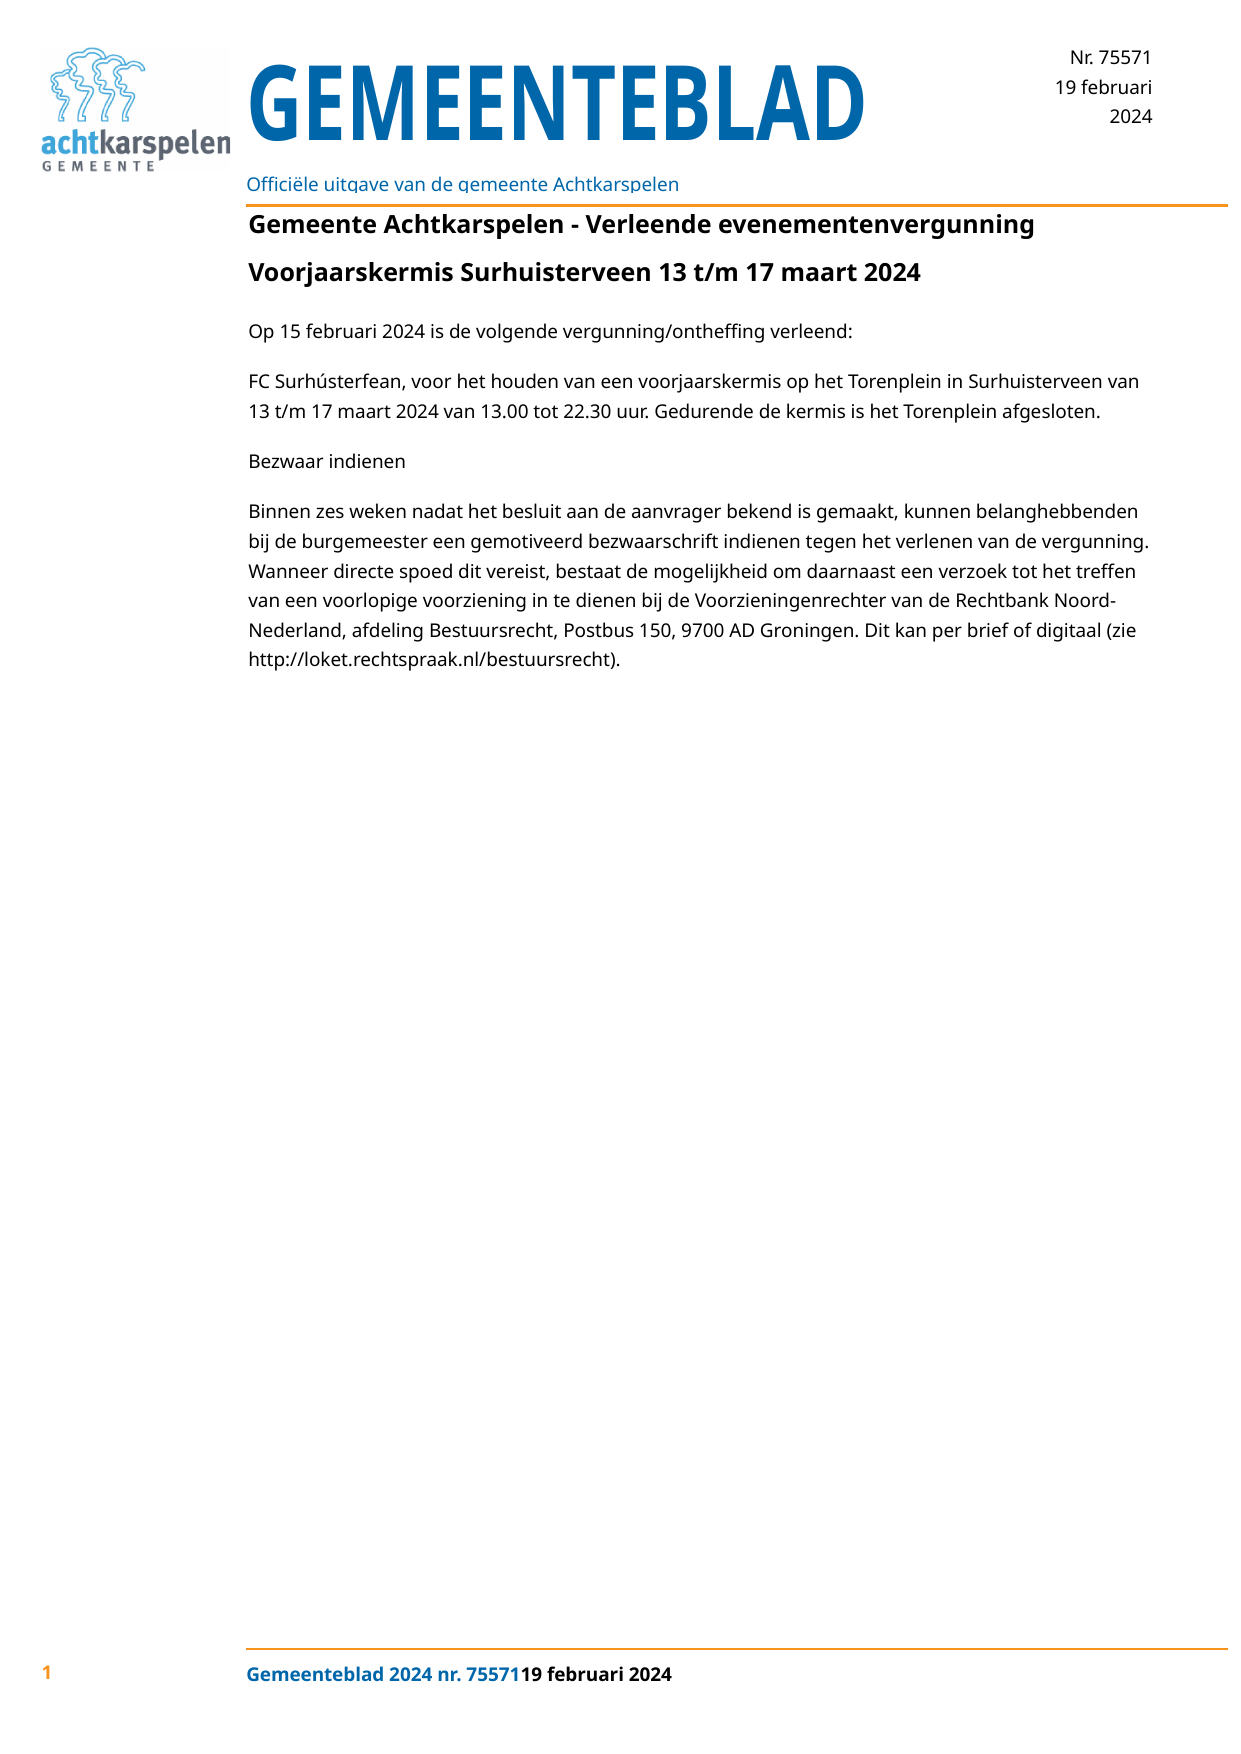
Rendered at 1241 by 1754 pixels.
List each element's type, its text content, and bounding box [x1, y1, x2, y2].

text Bezwaar indienen [248, 448, 1152, 474]
picture [41, 47, 231, 172]
text Binnen zes weken nadat het besluit aan de aanvrager bekend is gemaakt, kunnen belanghebbenden bij de burgemeester een gemotiveerd bezwaarschrift indienen tegen het verlenen van de vergunning. Wanneer directe spoed dit vereist, bestaat de mogelijkheid om daarnaast een verzoek tot het treffen van een voorlopige voorziening in te dienen bij de Voorzieningenrechter van de Rechtbank Noord-Nederland, afdeling Bestuursrecht, Postbus 150, 9700 AD Groningen. Dit kan per brief of digitaal (zie http://loket.rechtspraak.nl/bestuursrecht). [248, 499, 1152, 672]
text Op 15 februari 2024 is de volgende vergunning/ontheffing verleend: [248, 318, 1152, 344]
text FC Surhústerfean, voor het houden van een voorjaarskermis op het Torenplein in Surhuisterveen van 13 t/m 17 maart 2024 van 13.00 tot 22.30 uur. Gedurende de kermis is het Torenplein afgesloten. [248, 368, 1152, 424]
text Gemeente Achtkarspelen - Verleende evenementenvergunning Voorjaarskermis Surhuisterveen 13 t/m 17 maart 2024 [248, 207, 1152, 288]
